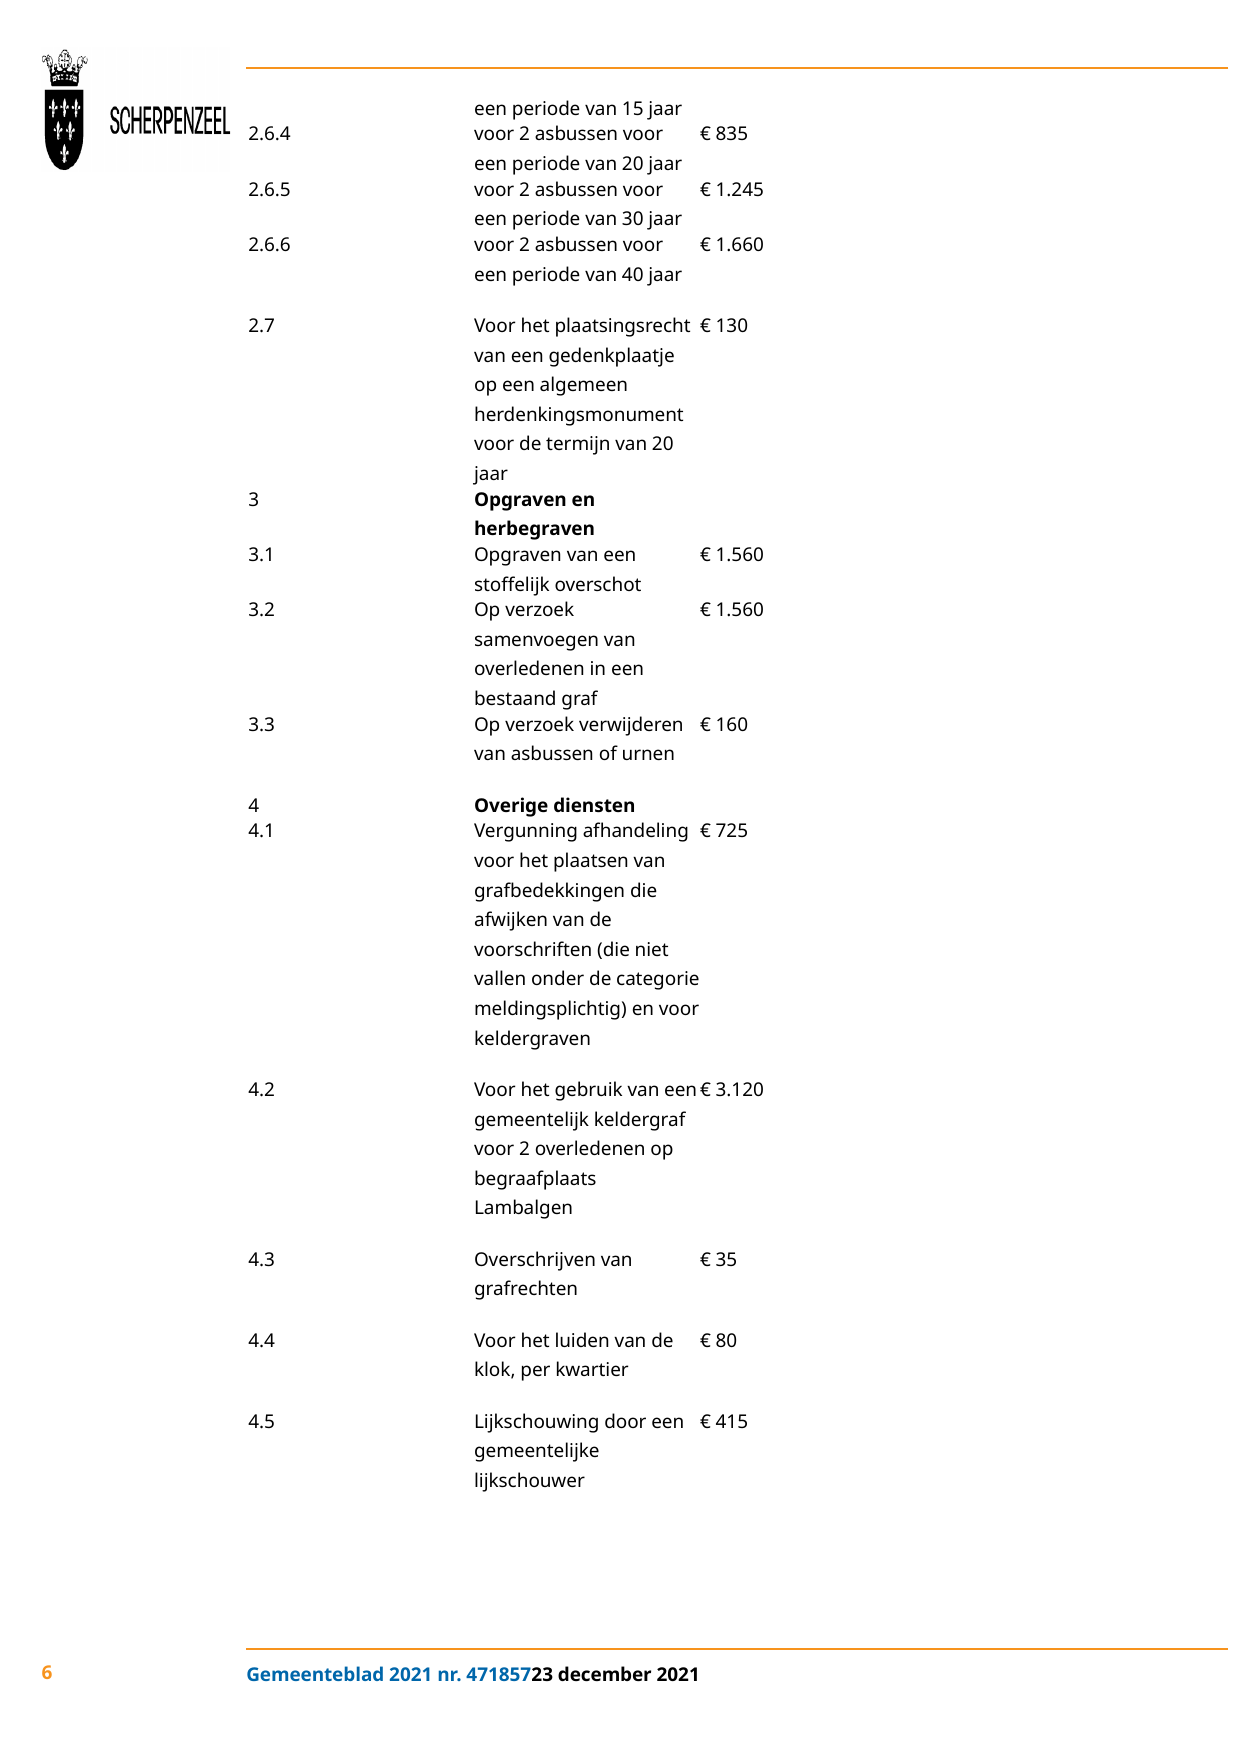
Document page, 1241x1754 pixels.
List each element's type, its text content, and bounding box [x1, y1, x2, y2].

table_cell [700, 792, 1152, 818]
table_cell 3 [248, 486, 474, 512]
table_cell voor 2 asbussen voor een periode van 40 jaar [474, 231, 700, 286]
table_cell 4 [248, 792, 474, 818]
table_cell 4.5 [248, 1408, 474, 1493]
table_cell Op verzoek samenvoegen van overledenen in een bestaand graf [474, 596, 700, 711]
table_cell [248, 766, 474, 792]
table_cell Vergunning afhandeling voor het plaatsen van grafbedekkingen die afwijken van de voorschriften (die niet vallen onder de categorie meldingsplichtig) en voor keldergraven [474, 818, 700, 1051]
table_cell [474, 1220, 1152, 1246]
table_cell [474, 286, 1152, 312]
table_cell voor 2 asbussen voor een periode van 20 jaar [474, 121, 700, 176]
table_cell [248, 95, 474, 121]
table_cell € 160 [700, 711, 1152, 766]
table_cell [248, 512, 474, 541]
table_cell 3.2 [248, 596, 474, 711]
table_cell Voor het luiden van de klok, per kwartier [474, 1327, 700, 1382]
table_cell € 130 [700, 312, 1152, 486]
table_cell € 3.120 [700, 1076, 1152, 1220]
table_cell [474, 766, 1152, 792]
picture [41, 47, 231, 172]
table_cell 2.6.4 [248, 121, 474, 176]
table_cell [700, 95, 1152, 121]
table_cell [248, 286, 474, 312]
table_cell 2.6.5 [248, 176, 474, 231]
table_cell 3.1 [248, 541, 474, 596]
table_cell € 1.560 [700, 596, 1152, 711]
table_cell [248, 1383, 474, 1408]
table_cell 4.3 [248, 1246, 474, 1301]
table_cell Overige diensten [474, 792, 700, 818]
table_cell Voor het gebruik van een gemeentelijk keldergraf voor 2 overledenen op begraafplaats Lambalgen [474, 1076, 700, 1220]
table_cell [248, 1051, 474, 1076]
table_cell een periode van 15 jaar [474, 95, 700, 121]
table_cell 4.4 [248, 1327, 474, 1382]
table_cell [474, 1383, 1152, 1408]
table_cell Op verzoek verwijderen van asbussen of urnen [474, 711, 700, 766]
table_cell € 35 [700, 1246, 1152, 1301]
table_cell [700, 486, 1152, 541]
table_cell € 1.245 [700, 176, 1152, 231]
table_cell [248, 1301, 474, 1327]
table_cell € 835 [700, 121, 1152, 176]
table_cell Opgraven van een stoffelijk overschot [474, 541, 700, 596]
table_cell € 415 [700, 1408, 1152, 1493]
table_cell 2.6.6 [248, 231, 474, 286]
table_cell 4.1 [248, 818, 474, 1051]
table_cell 4.2 [248, 1076, 474, 1220]
table_cell [474, 1301, 1152, 1327]
table_cell Opgraven en herbegraven [474, 486, 700, 541]
table_cell € 1.660 [700, 231, 1152, 286]
table_cell voor 2 asbussen voor een periode van 30 jaar [474, 176, 700, 231]
table_cell Overschrijven van grafrechten [474, 1246, 700, 1301]
table_cell € 1.560 [700, 541, 1152, 596]
table_cell 2.7 [248, 312, 474, 486]
table_cell 3.3 [248, 711, 474, 766]
table_cell € 725 [700, 818, 1152, 1051]
table_cell € 80 [700, 1327, 1152, 1382]
table_cell Lijkschouwing door een gemeentelijke lijkschouwer [474, 1408, 700, 1493]
table_cell Voor het plaatsingsrecht van een gedenkplaatje op een algemeen herdenkingsmonument voor de termijn van 20 jaar [474, 312, 700, 486]
table_cell [248, 1220, 474, 1246]
table_cell [474, 1051, 1152, 1076]
